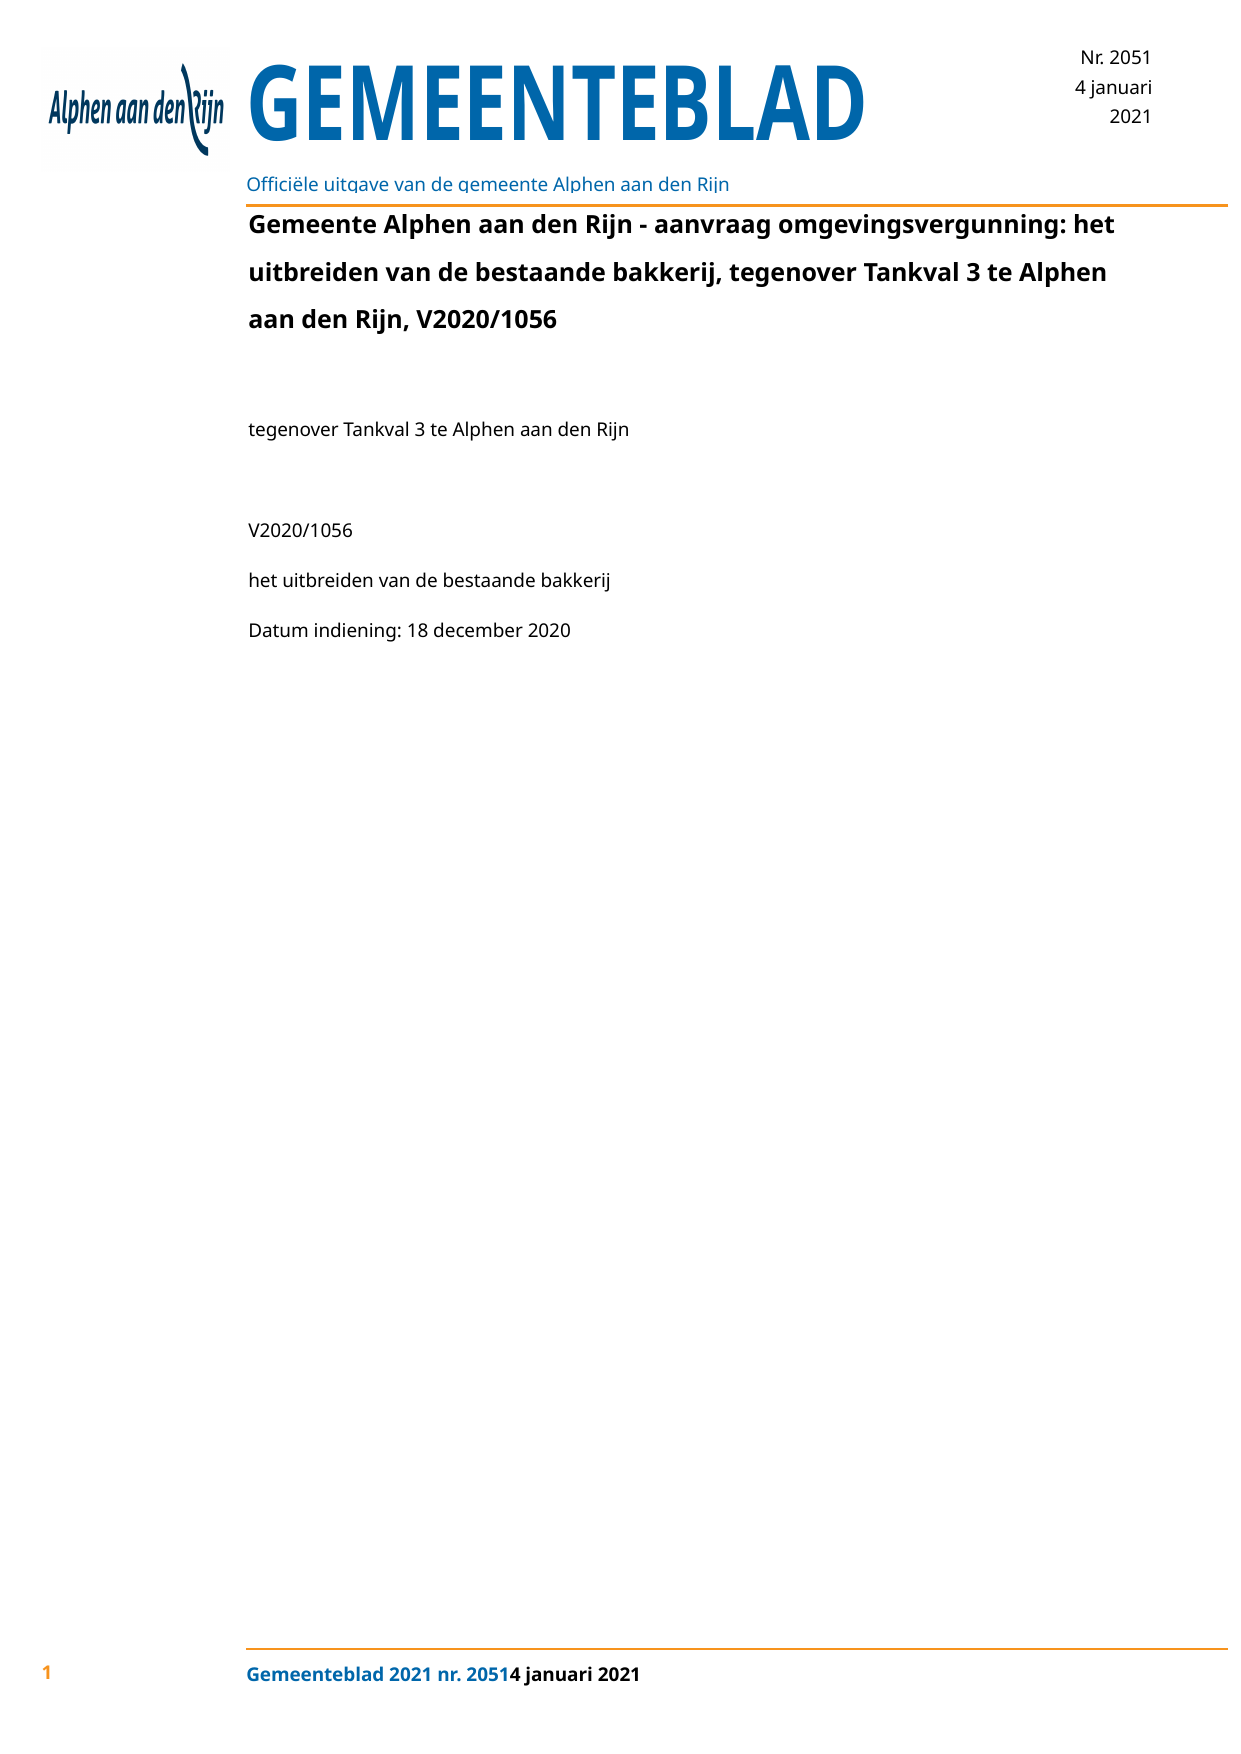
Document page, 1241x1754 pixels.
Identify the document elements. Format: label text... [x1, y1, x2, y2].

text Gemeente Alphen aan den Rijn - aanvraag omgevingsvergunning: het uitbreiden van de bestaande bakkerij, tegenover Tankval 3 te Alphen aan den Rijn, V2020/1056 [248, 207, 1152, 336]
text het uitbreiden van de bestaande bakkerij [248, 567, 1152, 593]
text tegenover Tankval 3 te Alphen aan den Rijn [248, 416, 1152, 442]
text V2020/1056 [248, 517, 1152, 542]
picture [41, 47, 231, 172]
text Datum indiening: 18 december 2020 [248, 618, 1152, 643]
